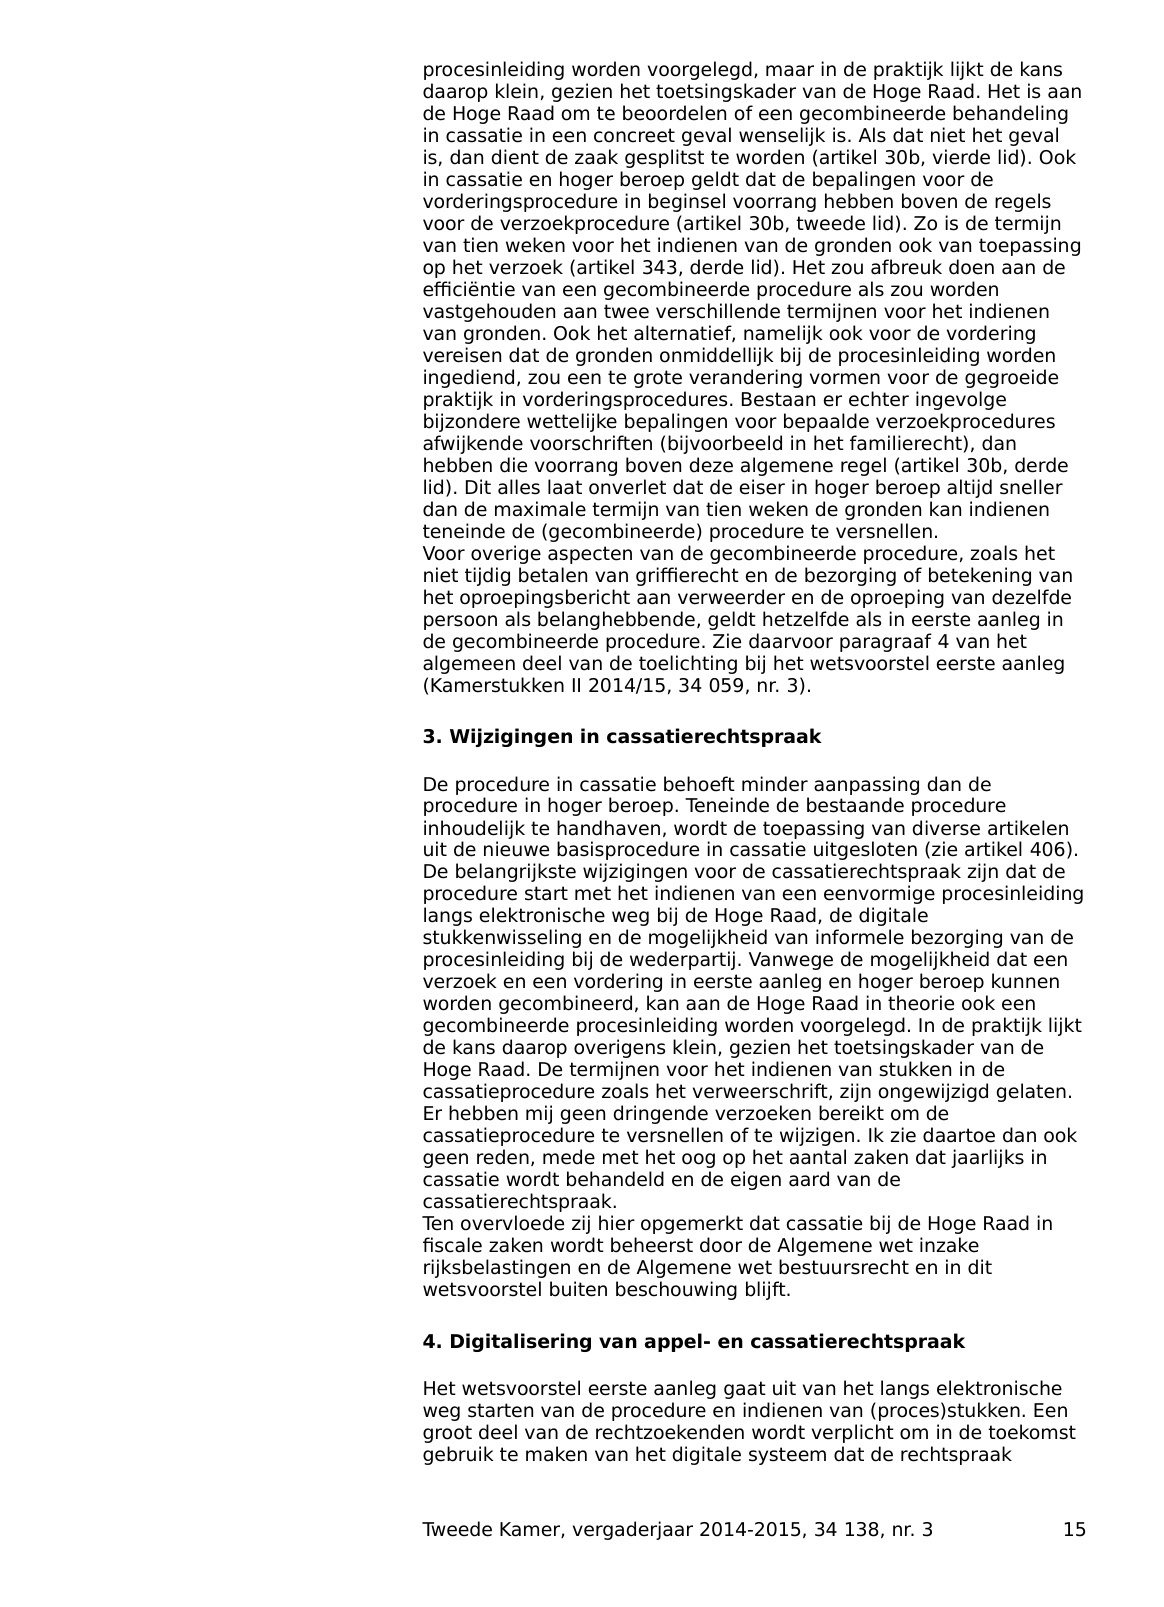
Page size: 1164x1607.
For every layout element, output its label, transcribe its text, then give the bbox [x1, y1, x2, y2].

text De procedure in cassatie behoeft minder aanpassing dan de procedure in hoger beroep. Teneinde de bestaande procedure inhoudelijk te handhaven, wordt de toepassing van diverse artikelen uit de nieuwe basisprocedure in cassatie uitgesloten (zie artikel 406). De belangrijkste wijzigingen voor de cassatierechtspraak zijn dat de procedure start met het indienen van een eenvormige procesinleiding langs elektronische weg bij de Hoge Raad, de digitale stukkenwisseling en de mogelijkheid van informele bezorging van de procesinleiding bij de wederpartij. Vanwege de mogelijkheid dat een verzoek en een vordering in eerste aanleg en hoger beroep kunnen worden gecombineerd, kan aan de Hoge Raad in theorie ook een gecombineerde procesinleiding worden voorgelegd. In de praktijk lijkt de kans daarop overigens klein, gezien het toetsingskader van de Hoge Raad. De termijnen voor het indienen van stukken in de cassatieprocedure zoals het verweerschrift, zijn ongewijzigd gelaten. Er hebben mij geen dringende verzoeken bereikt om de cassatieprocedure te versnellen of te wijzigen. Ik zie daartoe dan ook geen reden, mede met het oog op het aantal zaken dat jaarlijks in cassatie wordt behandeld en de eigen aard van de cassatierechtspraak. [422, 773, 1087, 1213]
text Voor overige aspecten van de gecombineerde procedure, zoals het niet tijdig betalen van griffierecht en de bezorging of betekening van het oproepingsbericht aan verweerder en de oproeping van dezelfde persoon als belanghebbende, geldt hetzelfde als in eerste aanleg in de gecombineerde procedure. Zie daarvoor paragraaf 4 van het algemeen deel van de toelichting bij het wetsvoorstel eerste aanleg (Kamerstukken II 2014/15, 34 059, nr. 3). [422, 543, 1087, 696]
text Het wetsvoorstel eerste aanleg gaat uit van het langs elektronische weg starten van de procedure en indienen van (proces)stukken. Een groot deel van de rechtzoekenden wordt verplicht om in de toekomst gebruik te maken van het digitale systeem dat de rechtspraak [422, 1378, 1087, 1466]
text Ten overvloede zij hier opgemerkt dat cassatie bij de Hoge Raad in fiscale zaken wordt beheerst door de Algemene wet inzake rijksbelastingen en de Algemene wet bestuursrecht en in dit wetsvoorstel buiten beschouwing blijft. [422, 1213, 1087, 1301]
subtitle 3. Wijzigingen in cassatierechtspraak [422, 726, 1087, 748]
text procesinleiding worden voorgelegd, maar in de praktijk lijkt de kans daarop klein, gezien het toetsingskader van de Hoge Raad. Het is aan de Hoge Raad om te beoordelen of een gecombineerde behandeling in cassatie in een concreet geval wenselijk is. Als dat niet het geval is, dan dient de zaak gesplitst te worden (artikel 30b, vierde lid). Ook in cassatie en hoger beroep geldt dat de bepalingen voor de vorderingsprocedure in beginsel voorrang hebben boven de regels voor de verzoekprocedure (artikel 30b, tweede lid). Zo is de termijn van tien weken voor het indienen van de gronden ook van toepassing op het verzoek (artikel 343, derde lid). Het zou afbreuk doen aan de efficiëntie van een gecombineerde procedure als zou worden vastgehouden aan twee verschillende termijnen voor het indienen van gronden. Ook het alternatief, namelijk ook voor de vordering vereisen dat de gronden onmiddellijk bij de procesinleiding worden ingediend, zou een te grote verandering vormen voor de gegroeide praktijk in vorderingsprocedures. Bestaan er echter ingevolge bijzondere wettelijke bepalingen voor bepaalde verzoekprocedures afwijkende voorschriften (bijvoorbeeld in het familierecht), dan hebben die voorrang boven deze algemene regel (artikel 30b, derde lid). Dit alles laat onverlet dat de eiser in hoger beroep altijd sneller dan de maximale termijn van tien weken de gronden kan indienen teneinde de (gecombineerde) procedure te versnellen. [422, 59, 1087, 543]
subtitle 4. Digitalisering van appel- en cassatierechtspraak [422, 1331, 1087, 1353]
